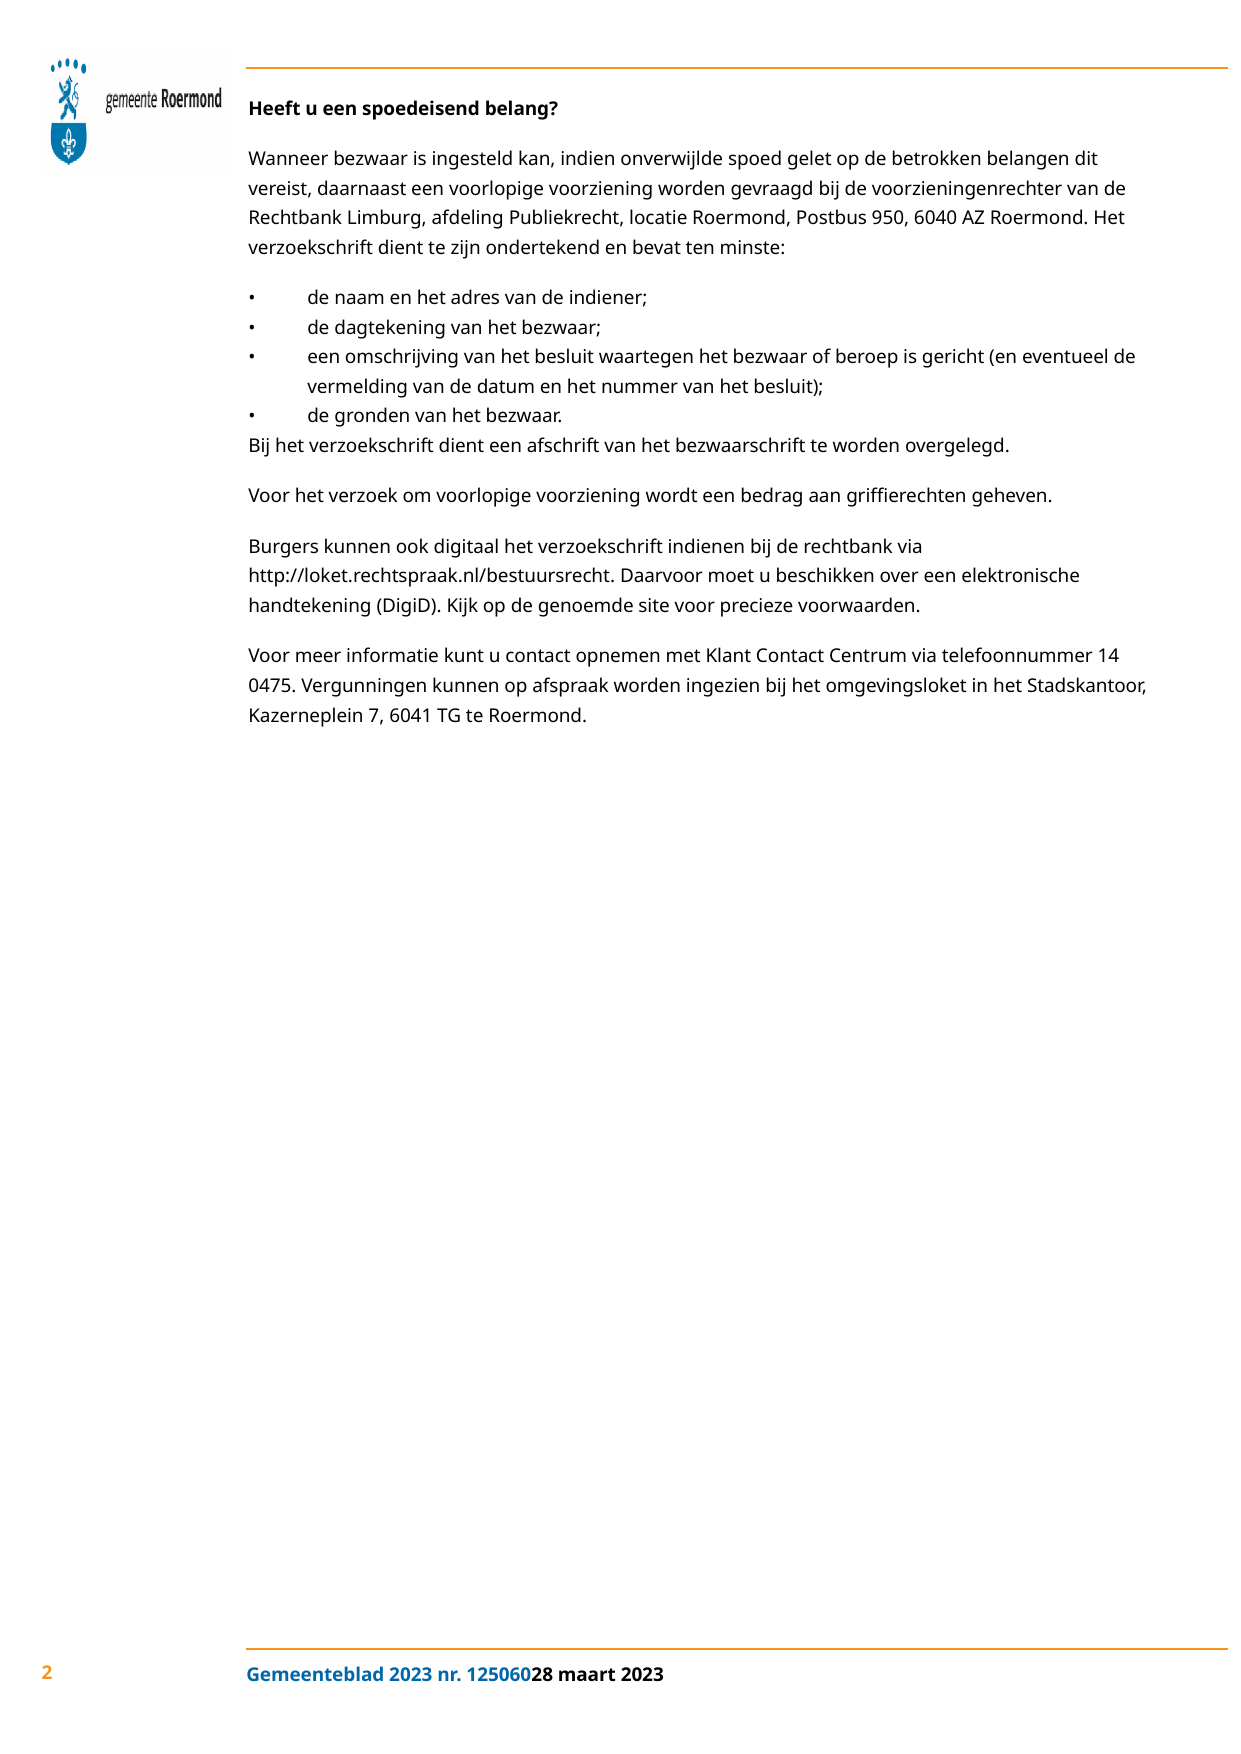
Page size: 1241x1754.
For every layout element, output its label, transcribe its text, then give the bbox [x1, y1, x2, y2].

text Wanneer bezwaar is ingesteld kan, indien onverwijlde spoed gelet op de betrokken belangen dit vereist, daarnaast een voorlopige voorziening worden gevraagd bij de voorzieningenrechter van de Rechtbank Limburg, afdeling Publiekrecht, locatie Roermond, Postbus 950, 6040 AZ Roermond. Het verzoekschrift dient te zijn ondertekend en bevat ten minste: [248, 145, 1152, 260]
text Bij het verzoekschrift dient een afschrift van het bezwaarschrift te worden overgelegd. [248, 432, 1152, 458]
list een omschrijving van het besluit waartegen het bezwaar of beroep is gericht (en eventueel de vermelding van de datum en het nummer van het besluit); [248, 343, 1152, 399]
list de naam en het adres van de indiener; [248, 284, 1152, 310]
list de gronden van het bezwaar. [248, 403, 1152, 428]
text Voor meer informatie kunt u contact opnemen met Klant Contact Centrum via telefoonnummer 14 0475. Vergunningen kunnen op afspraak worden ingezien bij het omgevingsloket in het Stadskantoor, Kazerneplein 7, 6041 TG te Roermond. [248, 643, 1152, 728]
text Heeft u een spoedeisend belang? [248, 95, 1152, 121]
text Voor het verzoek om voorlopige voorziening wordt een bedrag aan griffierechten geheven. [248, 483, 1152, 508]
picture [41, 47, 231, 172]
list de dagtekening van het bezwaar; [248, 314, 1152, 340]
text Burgers kunnen ook digitaal het verzoekschrift indienen bij de rechtbank via http://loket.rechtspraak.nl/bestuursrecht. Daarvoor moet u beschikken over een elektronische handtekening (DigiD). Kijk op de genoemde site voor precieze voorwaarden. [248, 533, 1152, 618]
